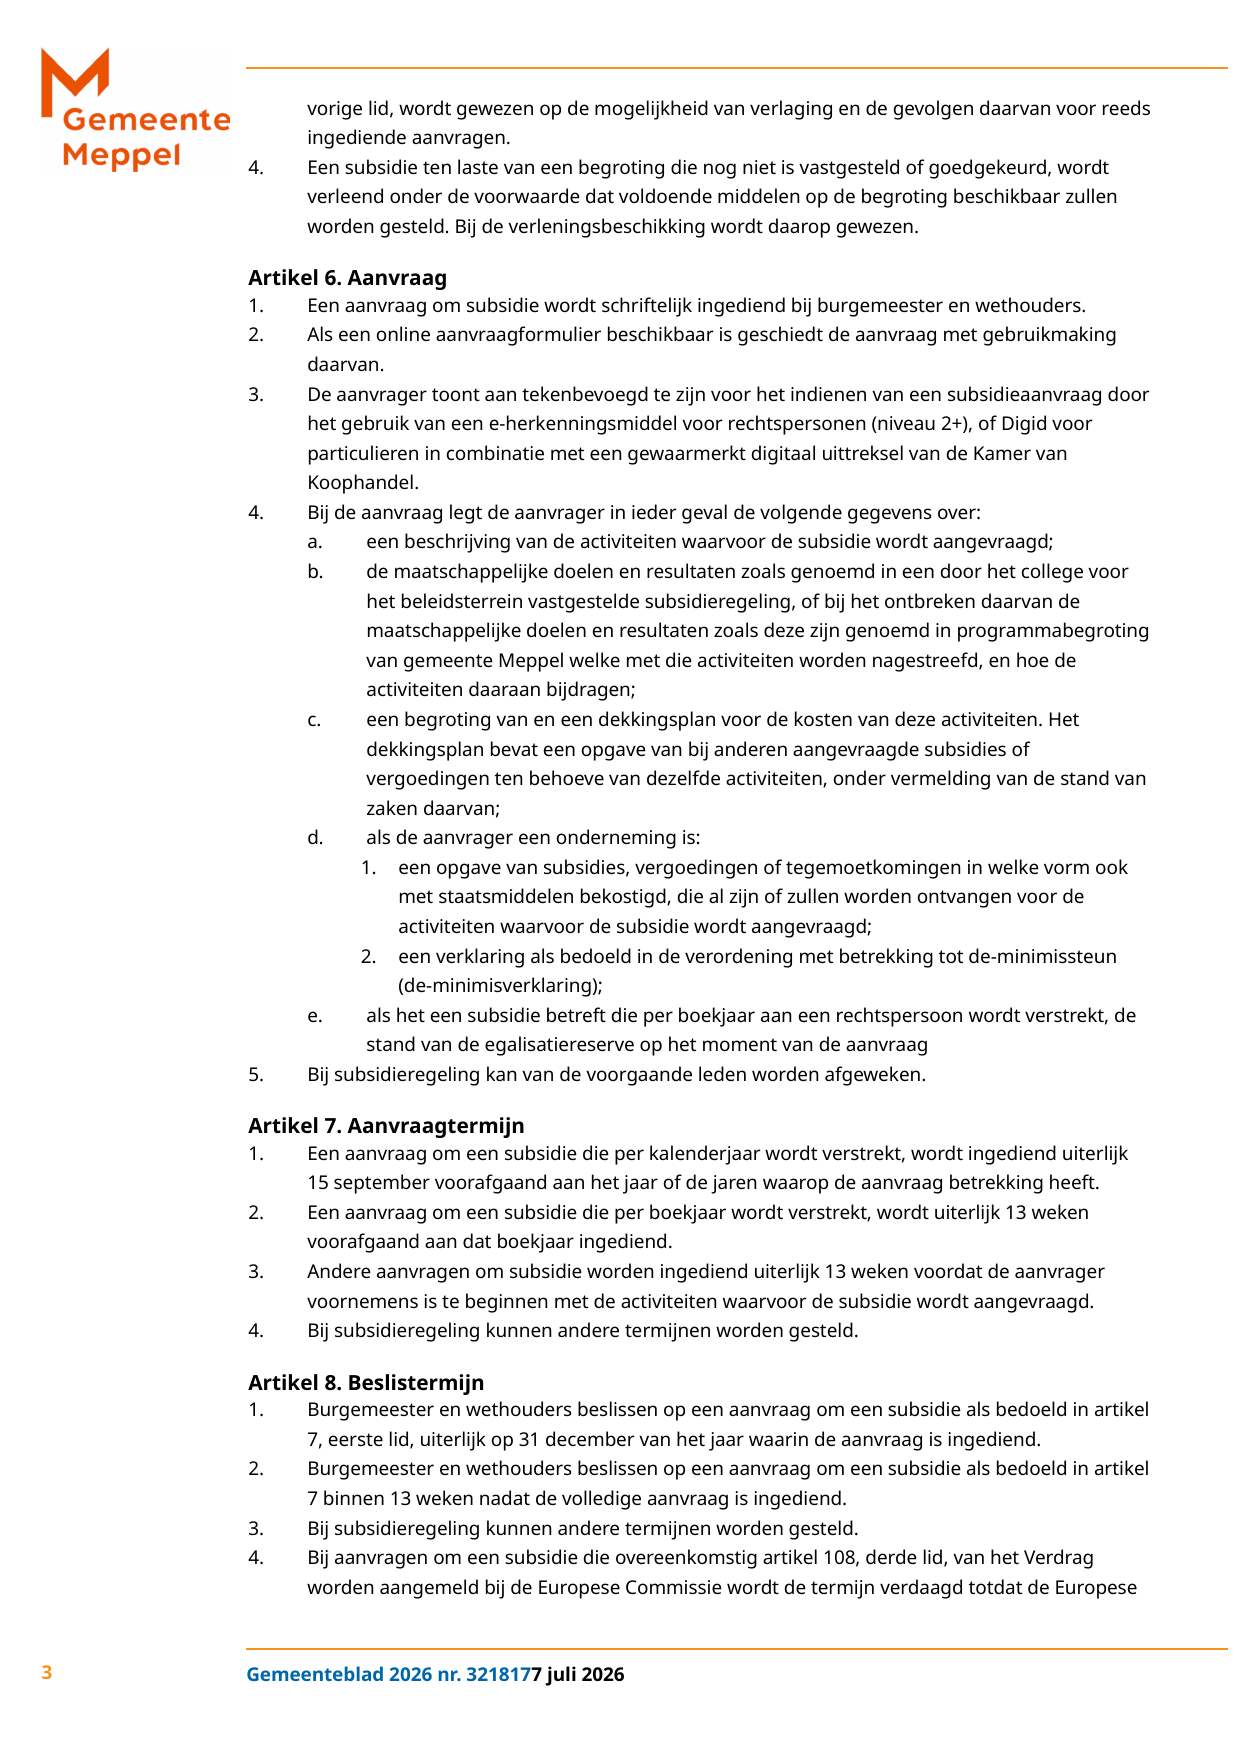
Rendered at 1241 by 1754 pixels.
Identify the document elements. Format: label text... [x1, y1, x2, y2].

list een verklaring als bedoeld in de verordening met betrekking tot de-minimissteun (de-minimisverklaring); [361, 943, 1152, 998]
list een beschrijving van de activiteiten waarvoor de subsidie wordt aangevraagd; [307, 529, 1152, 554]
list Een aanvraag om subsidie wordt schriftelijk ingediend bij burgemeester en wethouders. [248, 292, 1152, 318]
list als de aanvrager een onderneming is: [307, 824, 1152, 850]
list Een subsidie ten laste van een begroting die nog niet is vastgesteld of goedgekeurd, wordt verleend onder de voorwaarde dat voldoende middelen op de begroting beschikbaar zullen worden gesteld. Bij de verleningsbeschikking wordt daarop gewezen. [248, 154, 1152, 239]
text Artikel 8. Beslistermijn [248, 1368, 1152, 1396]
list De aanvrager toont aan tekenbevoegd te zijn voor het indienen van een subsidieaanvraag door het gebruik van een e-herkenningsmiddel voor rechtspersonen (niveau 2+), of Digid voor particulieren in combinatie met een gewaarmerkt digitaal uittreksel van de Kamer van Koophandel. [248, 381, 1152, 495]
list Bij de aanvraag legt de aanvrager in ieder geval de volgende gegevens over: [248, 499, 1152, 525]
list Bij subsidieregeling kunnen andere termijnen worden gesteld. [248, 1515, 1152, 1540]
list een begroting van en een dekkingsplan voor de kosten van deze activiteiten. Het dekkingsplan bevat een opgave van bij anderen aangevraagde subsidies of vergoedingen ten behoeve van dezelfde activiteiten, onder vermelding van de stand van zaken daarvan; [307, 706, 1152, 821]
list Burgemeester en wethouders beslissen op een aanvraag om een subsidie als bedoeld in artikel 7, eerste lid, uiterlijk op 31 december van het jaar waarin de aanvraag is ingediend. [248, 1396, 1152, 1452]
list Als een online aanvraagformulier beschikbaar is geschiedt de aanvraag met gebruikmaking daarvan. [248, 322, 1152, 377]
list een opgave van subsidies, vergoedingen of tegemoetkomingen in welke vorm ook met staatsmiddelen bekostigd, die al zijn of zullen worden ontvangen voor de activiteiten waarvoor de subsidie wordt aangevraagd; [361, 854, 1152, 939]
picture [41, 47, 231, 172]
list Een aanvraag om een subsidie die per kalenderjaar wordt verstrekt, wordt ingediend uiterlijk 15 september voorafgaand aan het jaar of de jaren waarop de aanvraag betrekking heeft. [248, 1140, 1152, 1195]
list als het een subsidie betreft die per boekjaar aan een rechtspersoon wordt verstrekt, de stand van de egalisatiereserve op het moment van de aanvraag [307, 1002, 1152, 1057]
list Een aanvraag om een subsidie die per boekjaar wordt verstrekt, wordt uiterlijk 13 weken voorafgaand aan dat boekjaar ingediend. [248, 1199, 1152, 1254]
list Burgemeester en wethouders beslissen op een aanvraag om een subsidie als bedoeld in artikel 7 binnen 13 weken nadat de volledige aanvraag is ingediend. [248, 1456, 1152, 1511]
list Bij subsidieregeling kan van de voorgaande leden worden afgeweken. [248, 1061, 1152, 1087]
text Artikel 6. Aanvraag [248, 263, 1152, 292]
list Bij aanvragen om een subsidie die overeenkomstig artikel 108, derde lid, van het Verdrag worden aangemeld bij de Europese Commissie wordt de termijn verdaagd totdat de Europese [248, 1544, 1152, 1599]
list Bij subsidieregeling kunnen andere termijnen worden gesteld. [248, 1317, 1152, 1343]
list Andere aanvragen om subsidie worden ingediend uiterlijk 13 weken voordat de aanvrager voornemens is te beginnen met de activiteiten waarvoor de subsidie wordt aangevraagd. [248, 1258, 1152, 1314]
list vorige lid, wordt gewezen op de mogelijkheid van verlaging en de gevolgen daarvan voor reeds ingediende aanvragen. [248, 95, 1152, 150]
list de maatschappelijke doelen en resultaten zoals genoemd in een door het college voor het beleidsterrein vastgestelde subsidieregeling, of bij het ontbreken daarvan de maatschappelijke doelen en resultaten zoals deze zijn genoemd in programmabegroting van gemeente Meppel welke met die activiteiten worden nagestreefd, en hoe de activiteiten daaraan bijdragen; [307, 558, 1152, 702]
text Artikel 7. Aanvraagtermijn [248, 1112, 1152, 1140]
